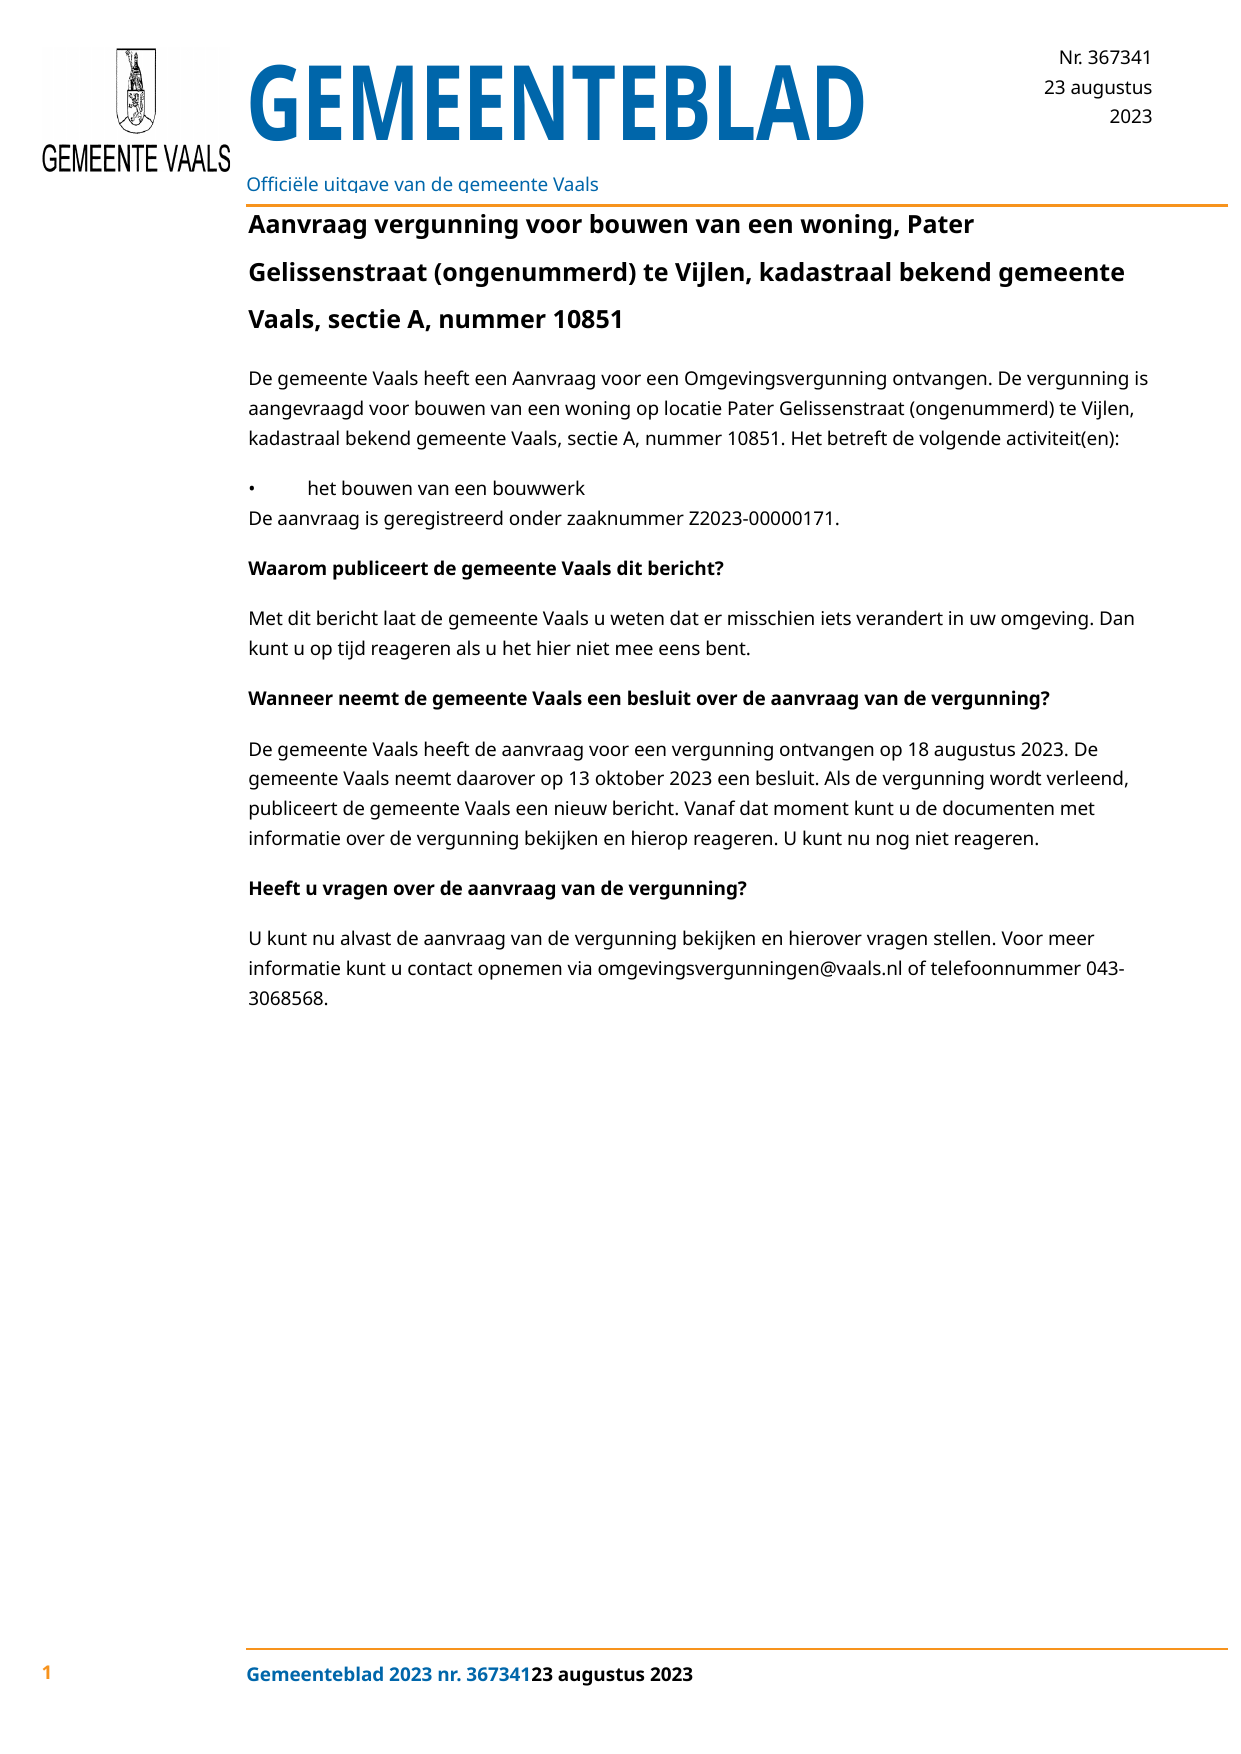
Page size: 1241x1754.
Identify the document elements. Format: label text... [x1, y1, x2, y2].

text Met dit bericht laat de gemeente Vaals u weten dat er misschien iets verandert in uw omgeving. Dan kunt u op tijd reageren als u het hier niet mee eens bent. [248, 606, 1152, 661]
text Aanvraag vergunning voor bouwen van een woning, Pater Gelissenstraat (ongenummerd) te Vijlen, kadastraal bekend gemeente Vaals, sectie A, nummer 10851 [248, 207, 1152, 336]
list het bouwen van een bouwwerk [248, 475, 1152, 501]
text Heeft u vragen over de aanvraag van de vergunning? [248, 875, 1152, 901]
text De gemeente Vaals heeft de aanvraag voor een vergunning ontvangen op 18 augustus 2023. De gemeente Vaals neemt daarover op 13 oktober 2023 een besluit. Als de vergunning wordt verleend, publiceert de gemeente Vaals een nieuw bericht. Vanaf dat moment kunt u de documenten met informatie over de vergunning bekijken en hierop reageren. U kunt nu nog niet reageren. [248, 736, 1152, 850]
picture [41, 47, 231, 172]
text De gemeente Vaals heeft een Aanvraag voor een Omgevingsvergunning ontvangen. De vergunning is aangevraagd voor bouwen van een woning op locatie Pater Gelissenstraat (ongenummerd) te Vijlen, kadastraal bekend gemeente Vaals, sectie A, nummer 10851. Het betreft de volgende activiteit(en): [248, 366, 1152, 450]
text Waarom publiceert de gemeente Vaals dit bericht? [248, 555, 1152, 581]
text U kunt nu alvast de aanvraag van de vergunning bekijken en hierover vragen stellen. Voor meer informatie kunt u contact opnemen via omgevingsvergunningen@vaals.nl of telefoonnummer 043-3068568. [248, 926, 1152, 1010]
text De aanvraag is geregistreerd onder zaaknummer Z2023-00000171. [248, 505, 1152, 530]
text Wanneer neemt de gemeente Vaals een besluit over de aanvraag van de vergunning? [248, 686, 1152, 711]
